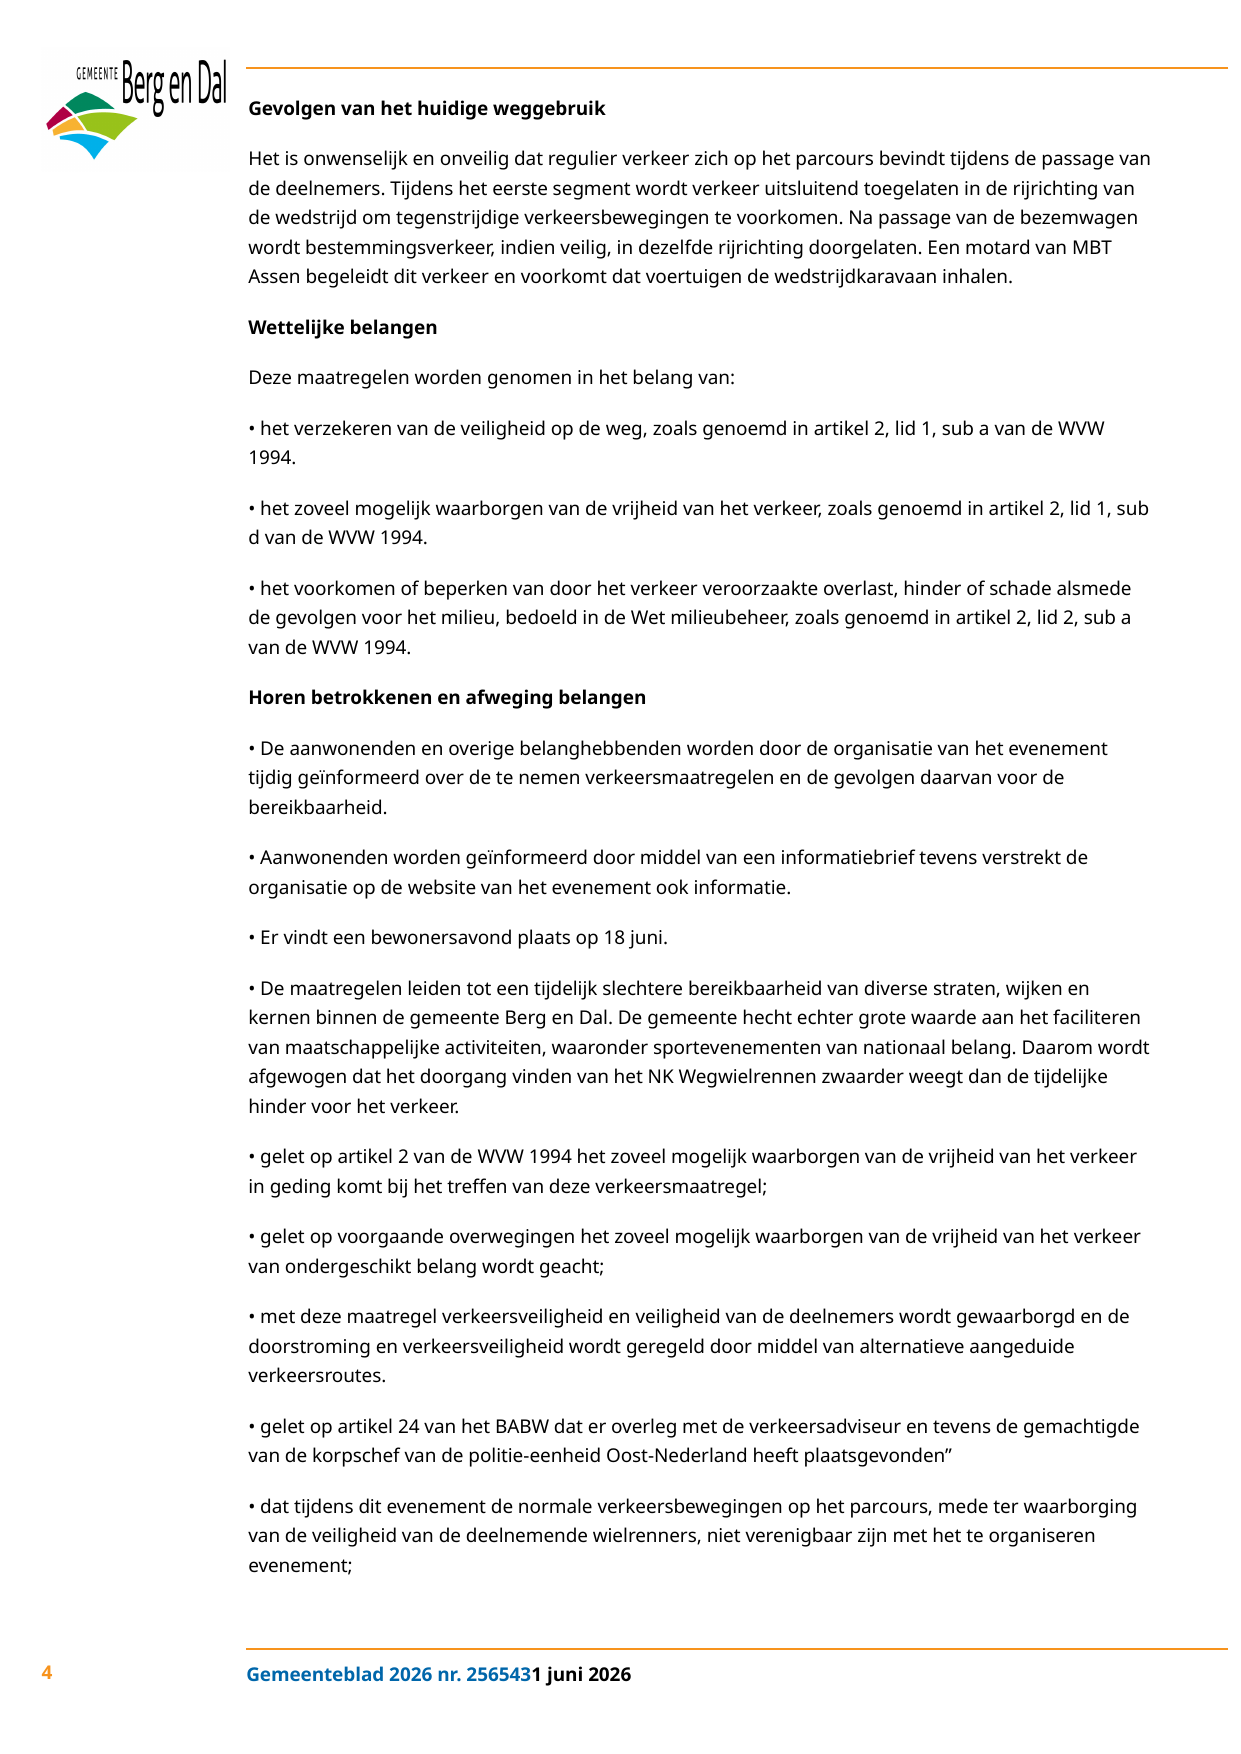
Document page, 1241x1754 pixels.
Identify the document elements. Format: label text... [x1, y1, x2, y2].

text • De aanwonenden en overige belanghebbenden worden door de organisatie van het evenement tijdig geïnformeerd over de te nemen verkeersmaatregelen en de gevolgen daarvan voor de bereikbaarheid. [248, 735, 1152, 820]
picture [41, 47, 231, 172]
text • met deze maatregel verkeersveiligheid en veiligheid van de deelnemers wordt gewaarborgd en de doorstroming en verkeersveiligheid wordt geregeld door middel van alternatieve aangeduide verkeersroutes. [248, 1303, 1152, 1388]
text Gevolgen van het huidige weggebruik [248, 95, 1152, 121]
text • dat tijdens dit evenement de normale verkeersbewegingen op het parcours, mede ter waarborging van de veiligheid van de deelnemende wielrenners, niet verenigbaar zijn met het te organiseren evenement; [248, 1493, 1152, 1578]
text • Aanwonenden worden geïnformeerd door middel van een informatiebrief tevens verstrekt de organisatie op de website van het evenement ook informatie. [248, 844, 1152, 900]
text • het voorkomen of beperken van door het verkeer veroorzaakte overlast, hinder of schade alsmede de gevolgen voor het milieu, bedoeld in de Wet milieubeheer, zoals genoemd in artikel 2, lid 2, sub a van de WVW 1994. [248, 575, 1152, 660]
text Wettelijke belangen [248, 314, 1152, 340]
text • het zoveel mogelijk waarborgen van de vrijheid van het verkeer, zoals genoemd in artikel 2, lid 1, sub d van de WVW 1994. [248, 495, 1152, 550]
text • gelet op artikel 2 van de WVW 1994 het zoveel mogelijk waarborgen van de vrijheid van het verkeer in geding komt bij het treffen van deze verkeersmaatregel; [248, 1143, 1152, 1199]
text • gelet op voorgaande overwegingen het zoveel mogelijk waarborgen van de vrijheid van het verkeer van ondergeschikt belang wordt geacht; [248, 1223, 1152, 1279]
text Het is onwenselijk en onveilig dat regulier verkeer zich op het parcours bevindt tijdens de passage van de deelnemers. Tijdens het eerste segment wordt verkeer uitsluitend toegelaten in de rijrichting van de wedstrijd om tegenstrijdige verkeersbewegingen te voorkomen. Na passage van de bezemwagen wordt bestemmingsverkeer, indien veilig, in dezelfde rijrichting doorgelaten. Een motard van MBT Assen begeleidt dit verkeer en voorkomt dat voertuigen de wedstrijdkaravaan inhalen. [248, 145, 1152, 289]
text • De maatregelen leiden tot een tijdelijk slechtere bereikbaarheid van diverse straten, wijken en kernen binnen de gemeente Berg en Dal. De gemeente hecht echter grote waarde aan het faciliteren van maatschappelijke activiteiten, waaronder sportevenementen van nationaal belang. Daarom wordt afgewogen dat het doorgang vinden van het NK Wegwielrennen zwaarder weegt dan de tijdelijke hinder voor het verkeer. [248, 975, 1152, 1119]
text Deze maatregelen worden genomen in het belang van: [248, 364, 1152, 390]
text Horen betrokkenen en afweging belangen [248, 684, 1152, 710]
text • gelet op artikel 24 van het BABW dat er overleg met de verkeersadviseur en tevens de gemachtigde van de korpschef van de politie-eenheid Oost-Nederland heeft plaatsgevonden” [248, 1413, 1152, 1468]
text • het verzekeren van de veiligheid op de weg, zoals genoemd in artikel 2, lid 1, sub a van de WVW 1994. [248, 415, 1152, 470]
text • Er vindt een bewonersavond plaats op 18 juni. [248, 924, 1152, 950]
